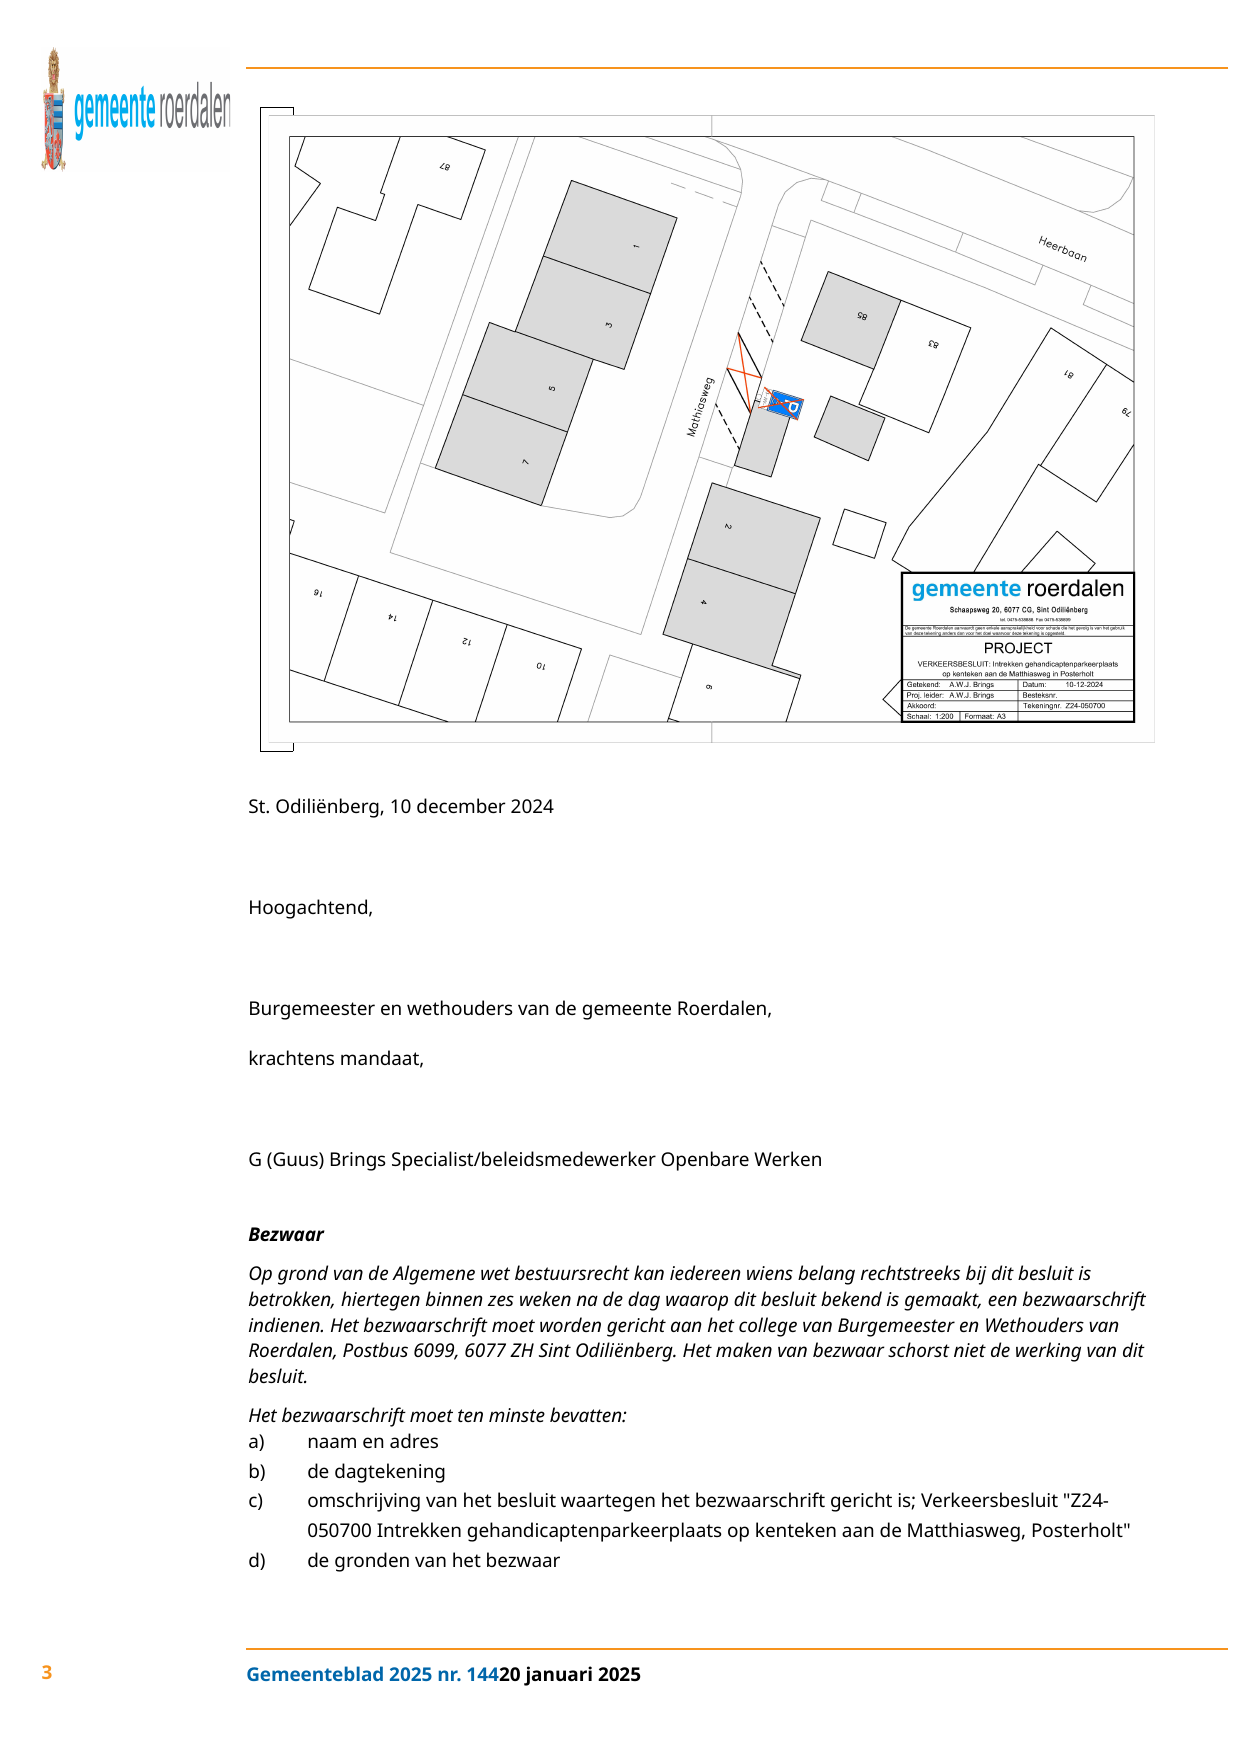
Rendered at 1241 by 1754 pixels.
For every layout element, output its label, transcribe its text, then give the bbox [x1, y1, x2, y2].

text Bezwaar [248, 1221, 1152, 1247]
list de gronden van het bezwaar [248, 1547, 1152, 1572]
text St. Odiliënberg, 10 december 2024 [248, 793, 1152, 819]
list naam en adres [248, 1428, 1152, 1454]
text Hoogachtend, [248, 894, 1152, 920]
text Het bezwaarschrift moet ten minste bevatten: [248, 1403, 1152, 1428]
list omschrijving van het besluit waartegen het bezwaarschrift gericht is; Verkeersbesluit "Z24-050700 Intrekken gehandicaptenparkeerplaats op kenteken aan de Matthiasweg, Posterholt" [248, 1488, 1152, 1543]
text Burgemeester en wethouders van de gemeente Roerdalen, [248, 995, 1152, 1021]
text krachtens mandaat, [248, 1045, 1152, 1071]
text G (Guus) Brings Specialist/beleidsmedewerker Openbare Werken [248, 1146, 1152, 1172]
list de dagtekening [248, 1458, 1152, 1484]
picture [268, 115, 1155, 743]
picture [41, 47, 231, 172]
text Op grond van de Algemene wet bestuursrecht kan iedereen wiens belang rechtstreeks bij dit besluit is betrokken, hiertegen binnen zes weken na de dag waarop dit besluit bekend is gemaakt, een bezwaarschrift indienen. Het bezwaarschrift moet worden gericht aan het college van Burgemeester en Wethouders van Roerdalen, Postbus 6099, 6077 ZH Sint Odiliënberg. Het maken van bezwaar schorst niet de werking van dit besluit. [248, 1261, 1152, 1389]
